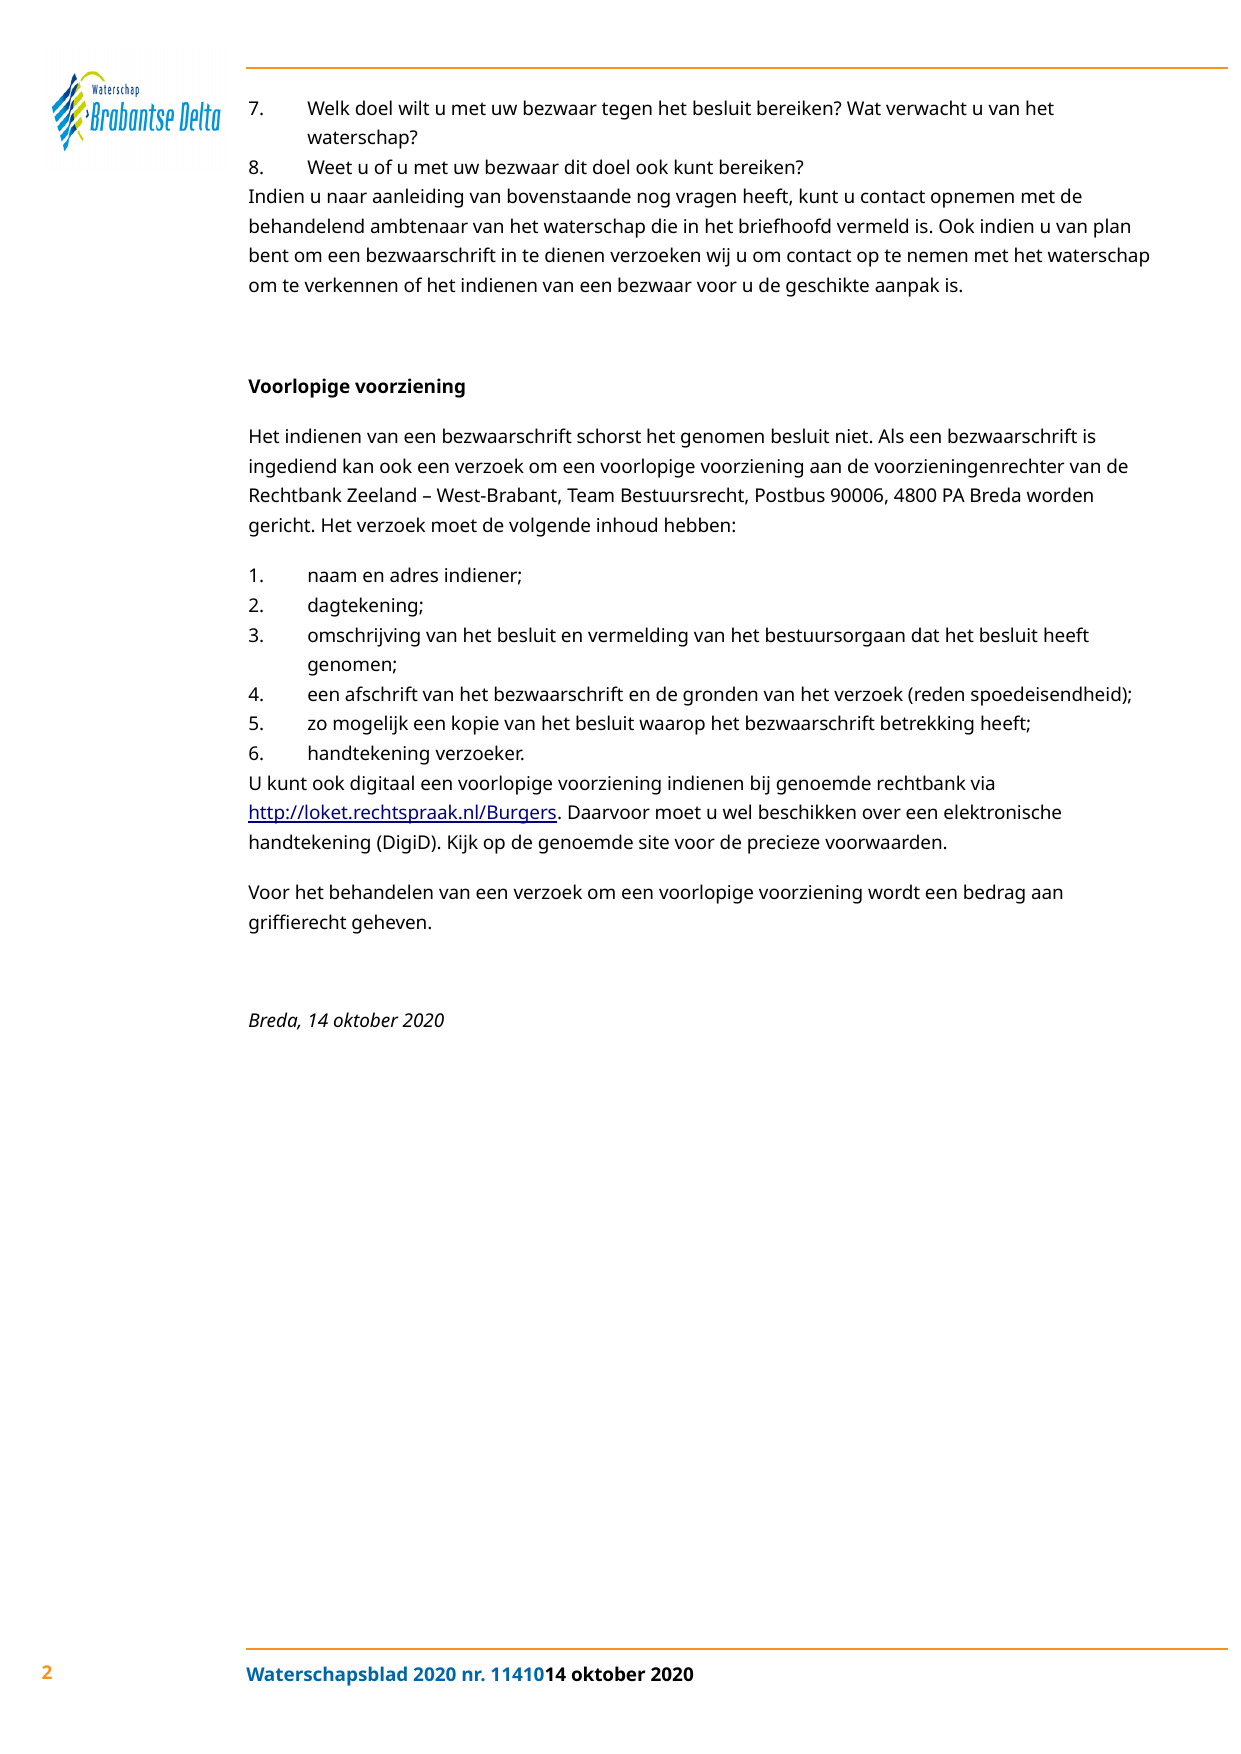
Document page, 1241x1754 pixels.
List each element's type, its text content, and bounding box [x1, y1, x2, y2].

text Voor het behandelen van een verzoek om een voorlopige voorziening wordt een bedrag aan griffierecht geheven. [248, 879, 1152, 935]
text Het indienen van een bezwaarschrift schorst het genomen besluit niet. Als een bezwaarschrift is ingediend kan ook een verzoek om een voorlopige voorziening aan de voorzieningenrechter van de Rechtbank Zeeland – West-Brabant, Team Bestuursrecht, Postbus 90006, 4800 PA Breda worden gericht. Het verzoek moet de volgende inhoud hebben: [248, 423, 1152, 538]
text Indien u naar aanleiding van bovenstaande nog vragen heeft, kunt u contact opnemen met de behandelend ambtenaar van het waterschap die in het briefhoofd vermeld is. Ook indien u van plan bent om een bezwaarschrift in te dienen verzoeken wij u om contact op te nemen met het waterschap om te verkennen of het indienen van een bezwaar voor u de geschikte aanpak is. [248, 183, 1152, 298]
picture [41, 47, 231, 172]
list Welk doel wilt u met uw bezwaar tegen het besluit bereiken? Wat verwacht u van het waterschap? [248, 95, 1152, 150]
list naam en adres indiener; [248, 563, 1152, 588]
text Voorlopige voorziening [248, 373, 1152, 399]
list dagtekening; [248, 592, 1152, 618]
list zo mogelijk een kopie van het besluit waarop het bezwaarschrift betrekking heeft; [248, 711, 1152, 736]
list handtekening verzoeker. [248, 740, 1152, 766]
list een afschrift van het bezwaarschrift en de gronden van het verzoek (reden spoedeisendheid); [248, 681, 1152, 707]
text U kunt ook digitaal een voorlopige voorziening indienen bij genoemde rechtbank via http://loket.rechtspraak.nl/Burgers. Daarvoor moet u wel beschikken over een elektronische handtekening (DigiD). Kijk op de genoemde site voor de precieze voorwaarden. [248, 770, 1152, 855]
text Breda, 14 oktober 2020 [248, 1007, 1152, 1033]
list omschrijving van het besluit en vermelding van het bestuursorgaan dat het besluit heeft genomen; [248, 622, 1152, 677]
list Weet u of u met uw bezwaar dit doel ook kunt bereiken? [248, 154, 1152, 180]
